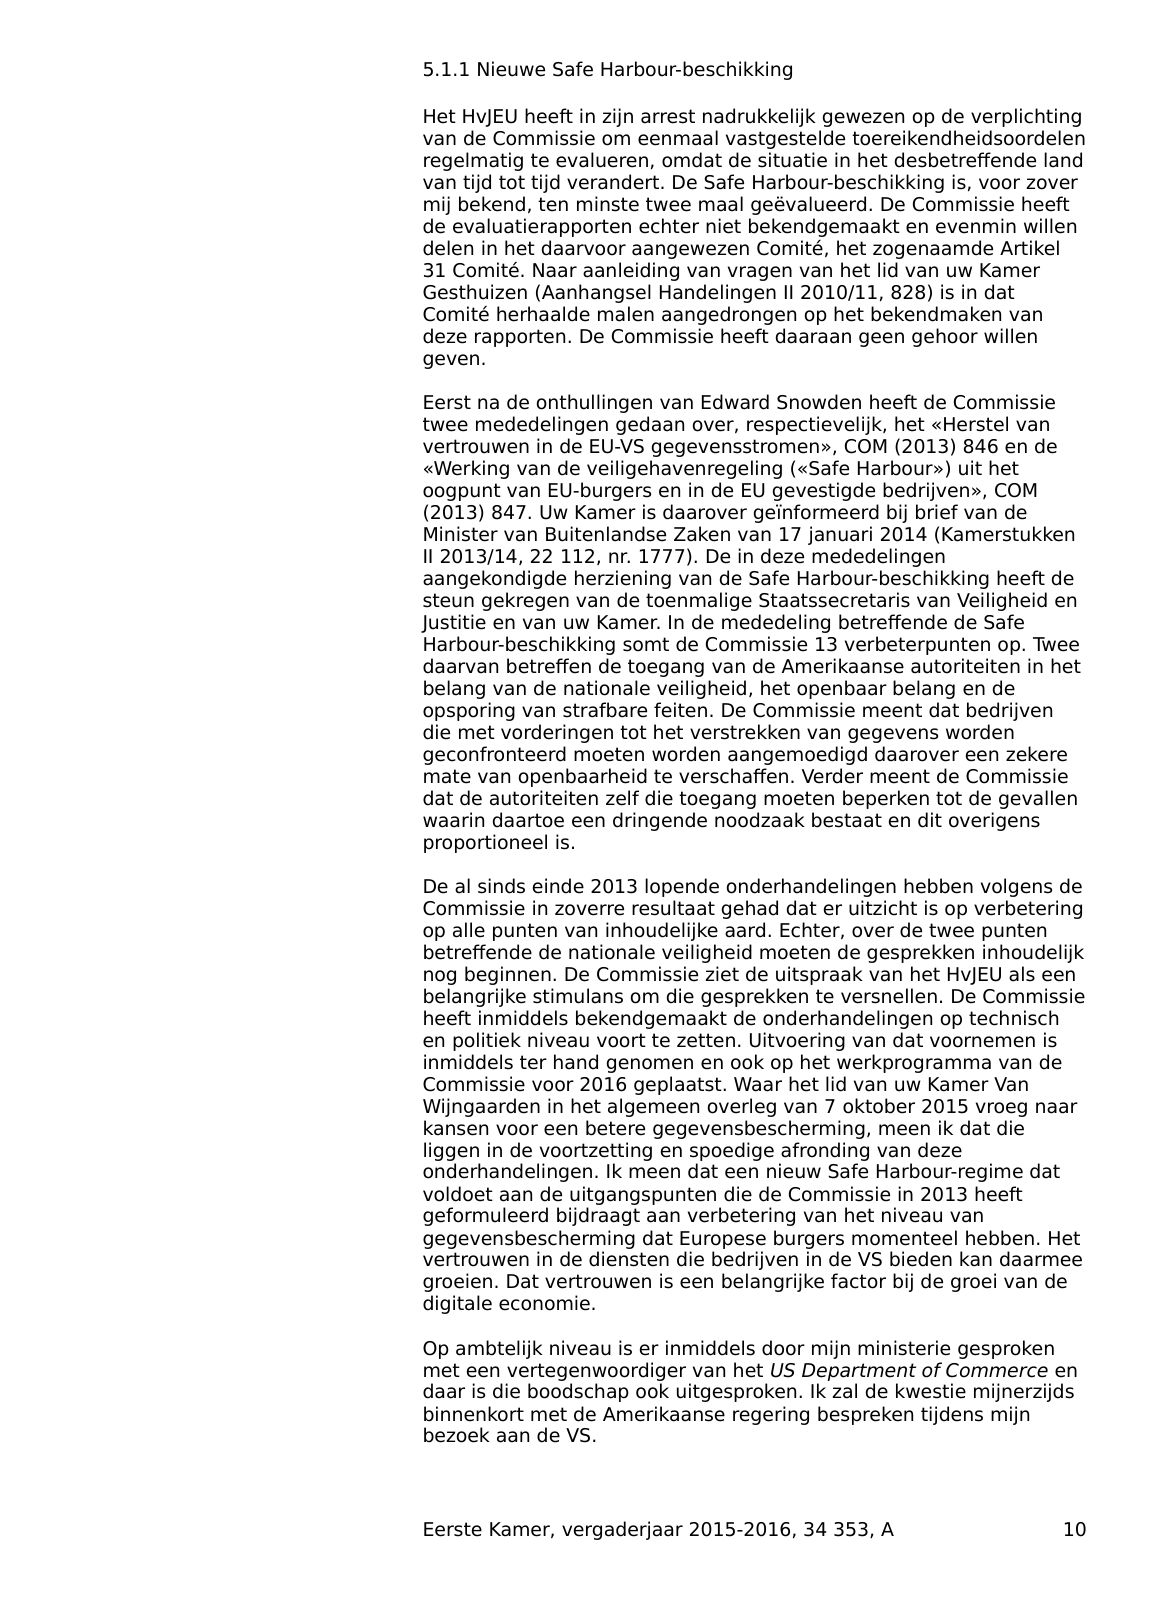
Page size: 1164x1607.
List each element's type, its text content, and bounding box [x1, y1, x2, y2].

text Eerst na de onthullingen van Edward Snowden heeft de Commissie twee mededelingen gedaan over, respectievelijk, het «Herstel van vertrouwen in de EU-VS gegevensstromen», COM (2013) 846 en de «Werking van de veiligehavenregeling («Safe Harbour») uit het oogpunt van EU-burgers en in de EU gevestigde bedrijven», COM (2013) 847. Uw Kamer is daarover geïnformeerd bij brief van de Minister van Buitenlandse Zaken van 17 januari 2014 (Kamerstukken II 2013/14, 22 112, nr. 1777). De in deze mededelingen aangekondigde herziening van de Safe Harbour-beschikking heeft de steun gekregen van de toenmalige Staatssecretaris van Veiligheid en Justitie en van uw Kamer. In de mededeling betreffende de Safe Harbour-beschikking somt de Commissie 13 verbeterpunten op. Twee daarvan betreffen de toegang van de Amerikaanse autoriteiten in het belang van de nationale veiligheid, het openbaar belang en de opsporing van strafbare feiten. De Commissie meent dat bedrijven die met vorderingen tot het verstrekken van gegevens worden geconfronteerd moeten worden aangemoedigd daarover een zekere mate van openbaarheid te verschaffen. Verder meent de Commissie dat de autoriteiten zelf die toegang moeten beperken tot de gevallen waarin daartoe een dringende noodzaak bestaat en dit overigens proportioneel is. [422, 392, 1087, 853]
subtitle 5.1.1 Nieuwe Safe Harbour-beschikking [422, 59, 1087, 81]
text Op ambtelijk niveau is er inmiddels door mijn ministerie gesproken met een vertegenwoordiger van het US Department of Commerce en daar is die boodschap ook uitgesproken. Ik zal de kwestie mijnerzijds binnenkort met de Amerikaanse regering bespreken tijdens mijn bezoek aan de VS. [422, 1337, 1087, 1447]
text De al sinds einde 2013 lopende onderhandelingen hebben volgens de Commissie in zoverre resultaat gehad dat er uitzicht is op verbetering op alle punten van inhoudelijke aard. Echter, over de twee punten betreffende de nationale veiligheid moeten de gesprekken inhoudelijk nog beginnen. De Commissie ziet de uitspraak van het HvJEU als een belangrijke stimulans om die gesprekken te versnellen. De Commissie heeft inmiddels bekendgemaakt de onderhandelingen op technisch en politiek niveau voort te zetten. Uitvoering van dat voornemen is inmiddels ter hand genomen en ook op het werkprogramma van de Commissie voor 2016 geplaatst. Waar het lid van uw Kamer Van Wijngaarden in het algemeen overleg van 7 oktober 2015 vroeg naar kansen voor een betere gegevensbescherming, meen ik dat die liggen in de voortzetting en spoedige afronding van deze onderhandelingen. Ik meen dat een nieuw Safe Harbour-regime dat voldoet aan de uitgangspunten die de Commissie in 2013 heeft geformuleerd bijdraagt aan verbetering van het niveau van gegevensbescherming dat Europese burgers momenteel hebben. Het vertrouwen in de diensten die bedrijven in de VS bieden kan daarmee groeien. Dat vertrouwen is een belangrijke factor bij de groei van de digitale economie. [422, 876, 1087, 1315]
text Het HvJEU heeft in zijn arrest nadrukkelijk gewezen op de verplichting van de Commissie om eenmaal vastgestelde toereikendheidsoordelen regelmatig te evalueren, omdat de situatie in het desbetreffende land van tijd tot tijd verandert. De Safe Harbour-beschikking is, voor zover mij bekend, ten minste twee maal geëvalueerd. De Commissie heeft de evaluatierapporten echter niet bekendgemaakt en evenmin willen delen in het daarvoor aangewezen Comité, het zogenaamde Artikel 31 Comité. Naar aanleiding van vragen van het lid van uw Kamer Gesthuizen (Aanhangsel Handelingen II 2010/11, 828) is in dat Comité herhaalde malen aangedrongen op het bekendmaken van deze rapporten. De Commissie heeft daaraan geen gehoor willen geven. [422, 106, 1087, 370]
